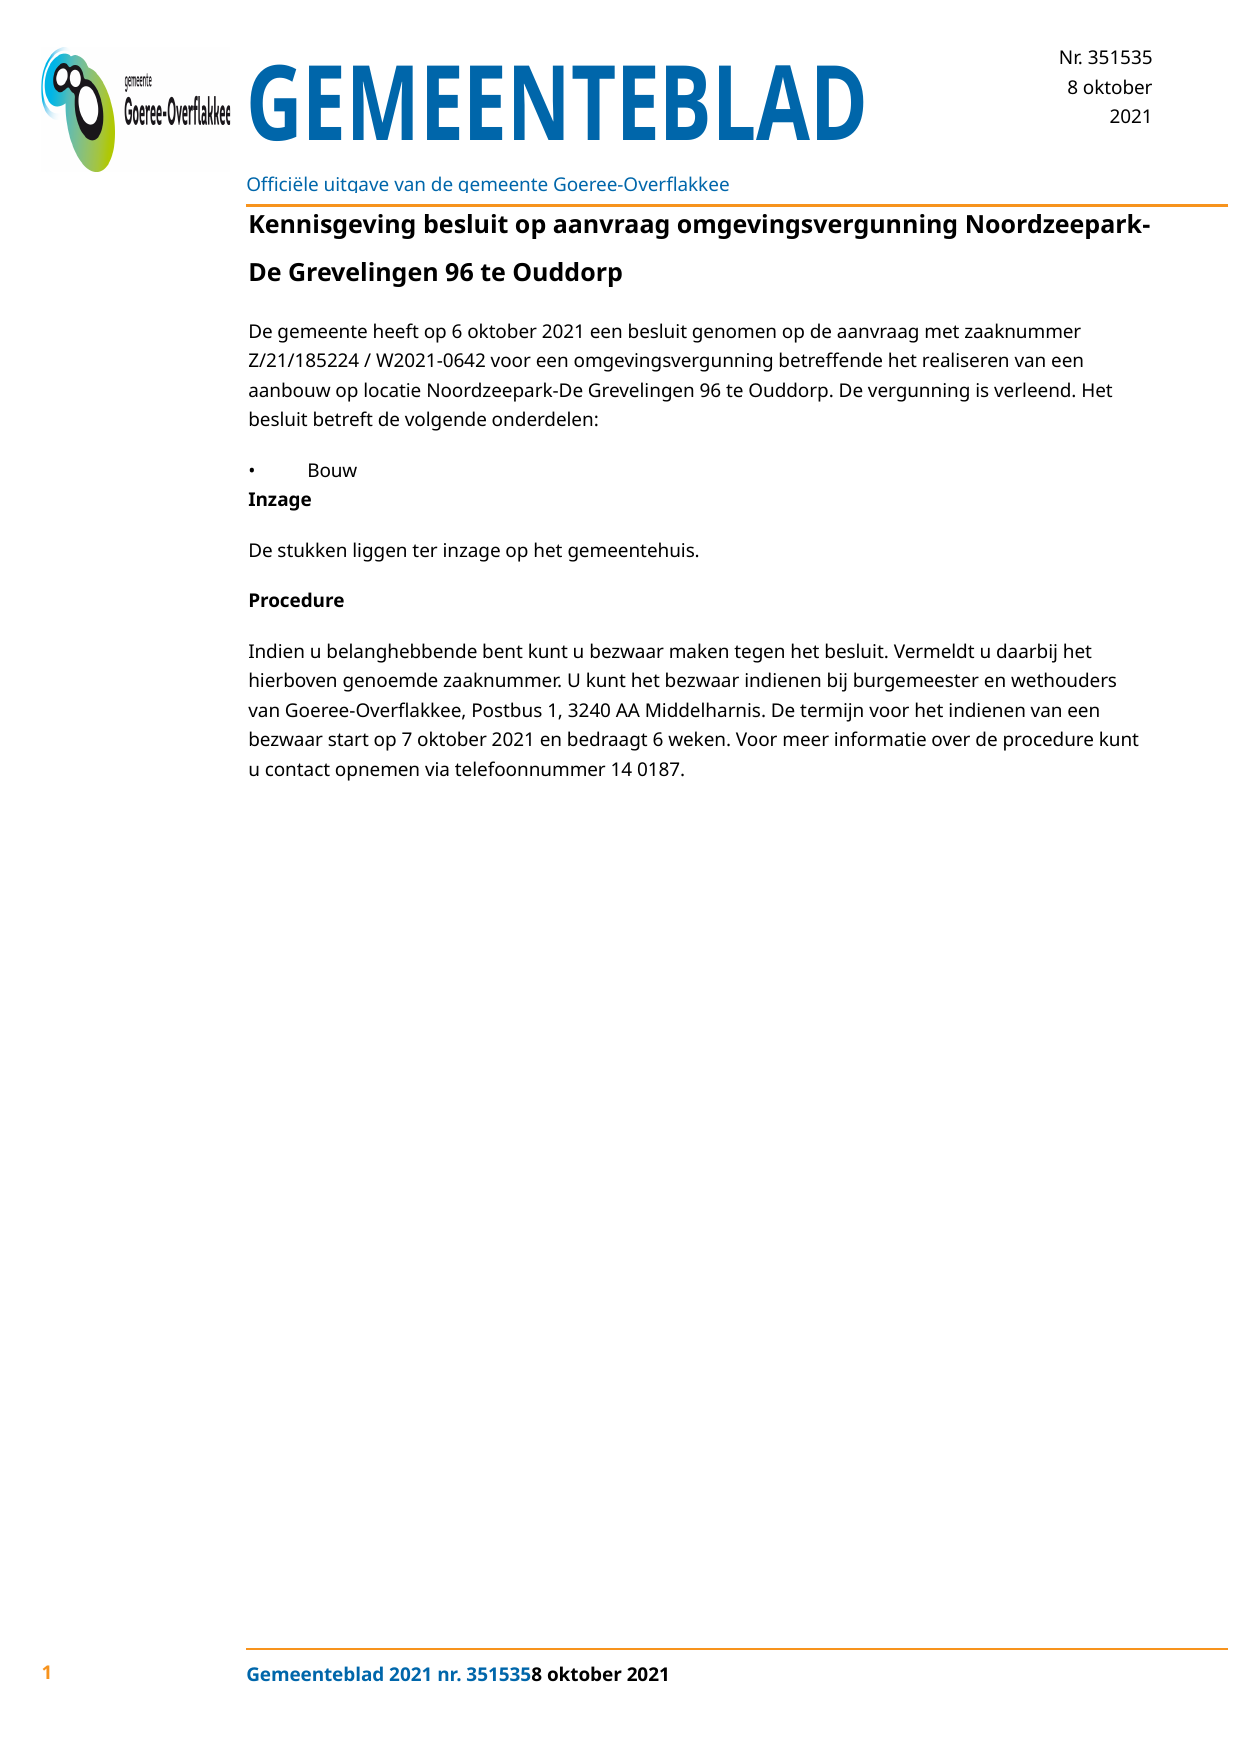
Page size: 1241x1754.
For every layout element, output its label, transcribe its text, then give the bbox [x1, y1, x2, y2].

text De gemeente heeft op 6 oktober 2021 een besluit genomen op de aanvraag met zaaknummer Z/21/185224 / W2021-0642 voor een omgevingsvergunning betreffende het realiseren van een aanbouw op locatie Noordzeepark-De Grevelingen 96 te Ouddorp. De vergunning is verleend. Het besluit betreft de volgende onderdelen: [248, 318, 1152, 432]
text De stukken liggen ter inzage op het gemeentehuis. [248, 537, 1152, 563]
text Procedure [248, 587, 1152, 613]
picture [41, 47, 231, 172]
text Indien u belanghebbende bent kunt u bezwaar maken tegen het besluit. Vermeldt u daarbij het hierboven genoemde zaaknummer. U kunt het bezwaar indienen bij burgemeester en wethouders van Goeree-Overflakkee, Postbus 1, 3240 AA Middelharnis. De termijn voor het indienen van een bezwaar start op 7 oktober 2021 en bedraagt 6 weken. Voor meer informatie over de procedure kunt u contact opnemen via telefoonnummer 14 0187. [248, 638, 1152, 782]
text Inzage [248, 487, 1152, 512]
list Bouw [248, 457, 1152, 483]
text Kennisgeving besluit op aanvraag omgevingsvergunning Noordzeepark-De Grevelingen 96 te Ouddorp [248, 207, 1152, 288]
